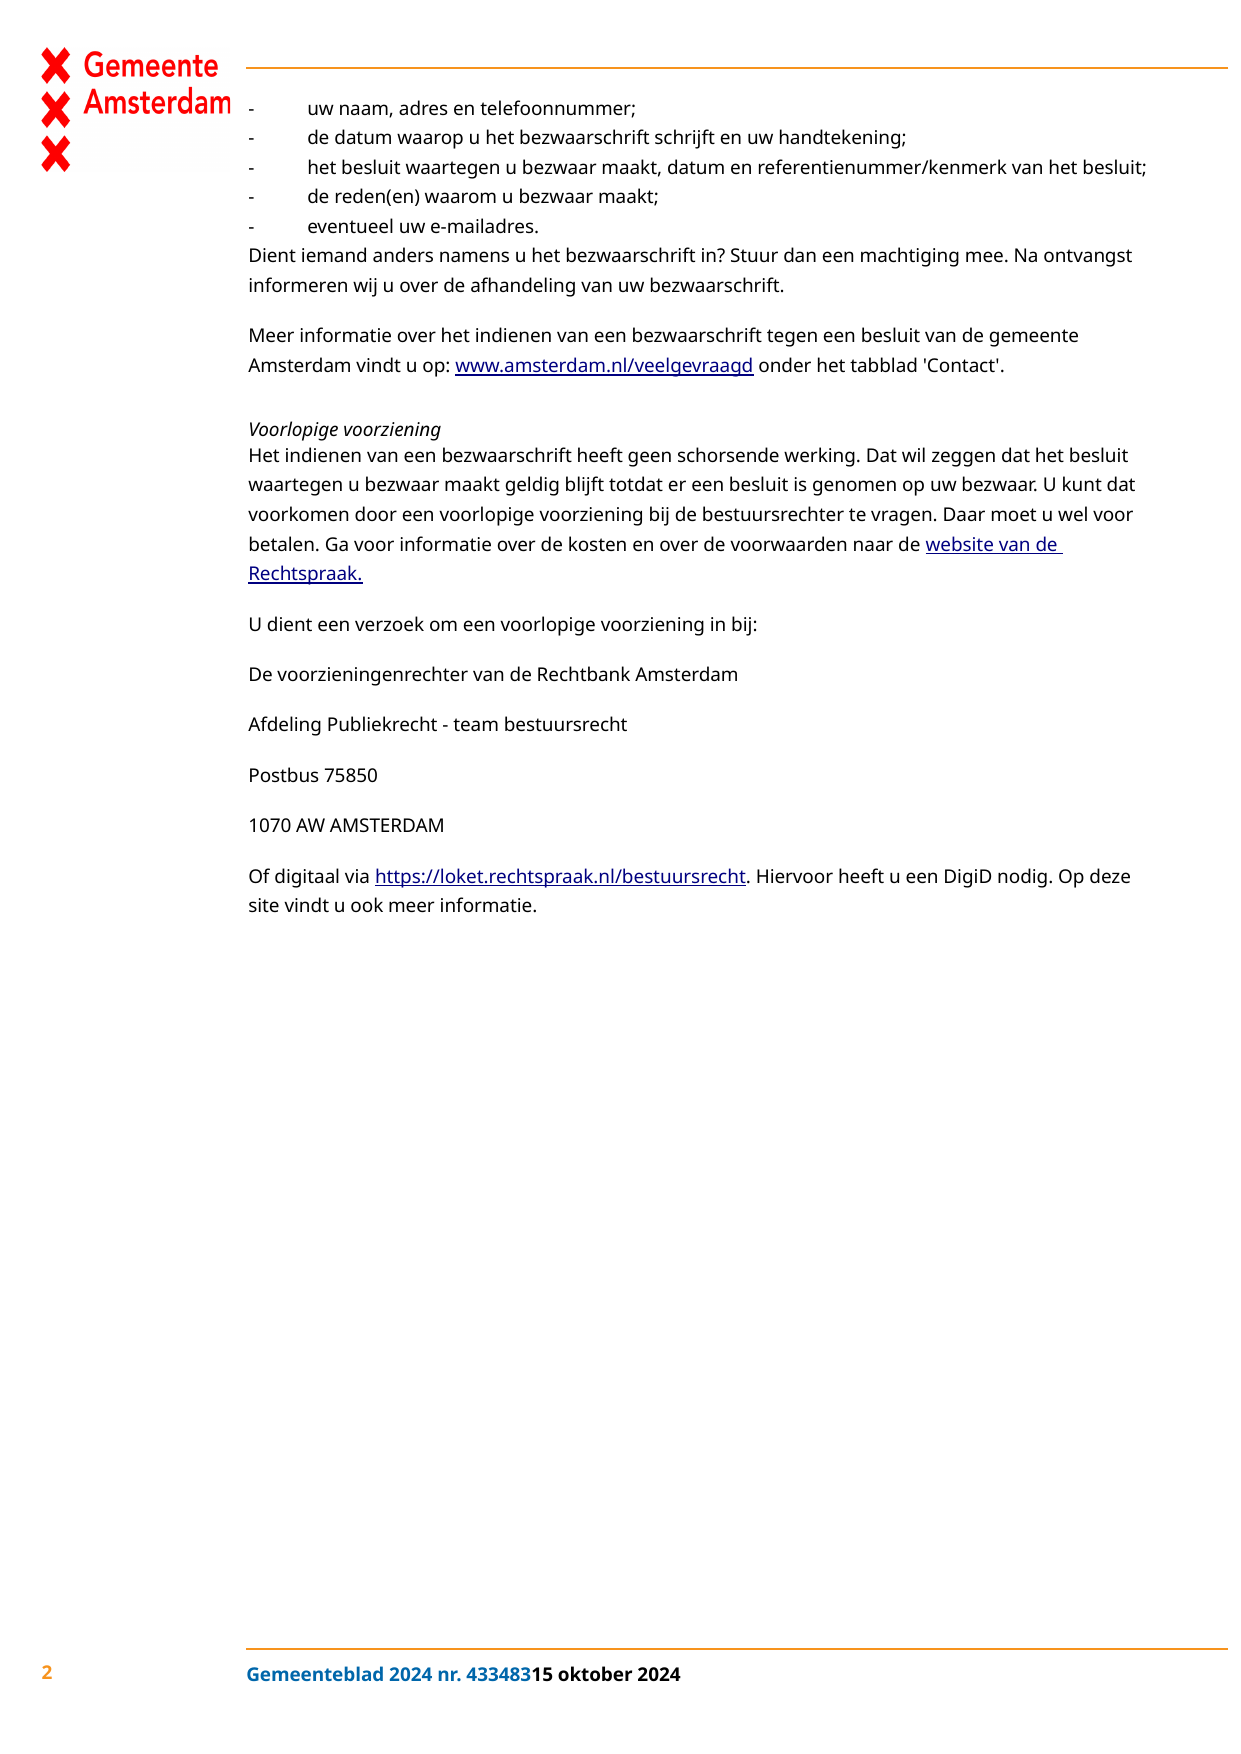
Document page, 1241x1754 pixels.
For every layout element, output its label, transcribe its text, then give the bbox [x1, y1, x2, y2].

list de reden(en) waarom u bezwaar maakt; [248, 183, 1152, 209]
text De voorzieningenrechter van de Rechtbank Amsterdam [248, 661, 1152, 687]
list uw naam, adres en telefoonnummer; [248, 95, 1152, 121]
text Afdeling Publiekrecht - team bestuursrecht [248, 712, 1152, 737]
text Postbus 75850 [248, 762, 1152, 788]
text U dient een verzoek om een voorlopige voorziening in bij: [248, 611, 1152, 636]
picture [41, 47, 231, 172]
text Of digitaal via https://loket.rechtspraak.nl/bestuursrecht. Hiervoor heeft u een DigiD nodig. Op deze site vindt u ook meer informatie. [248, 863, 1152, 918]
list het besluit waartegen u bezwaar maakt, datum en referentienummer/kenmerk van het besluit; [248, 154, 1152, 180]
text Dient iemand anders namens u het bezwaarschrift in? Stuur dan een machtiging mee. Na ontvangst informeren wij u over de afhandeling van uw bezwaarschrift. [248, 243, 1152, 298]
list de datum waarop u het bezwaarschrift schrijft en uw handtekening; [248, 124, 1152, 150]
text Het indienen van een bezwaarschrift heeft geen schorsende werking. Dat wil zeggen dat het besluit waartegen u bezwaar maakt geldig blijft totdat er een besluit is genomen op uw bezwaar. U kunt dat voorkomen door een voorlopige voorziening bij de bestuursrechter te vragen. Daar moet u wel voor betalen. Ga voor informatie over de kosten en over de voorwaarden naar de website van de Rechtspraak. [248, 442, 1152, 586]
list eventueel uw e-mailadres. [248, 213, 1152, 239]
text Meer informatie over het indienen van een bezwaarschrift tegen een besluit van de gemeente Amsterdam vindt u op: www.amsterdam.nl/veelgevraagd onder het tabblad 'Contact'. [248, 323, 1152, 378]
text 1070 AW AMSTERDAM [248, 812, 1152, 838]
text Voorlopige voorziening [248, 416, 1152, 442]
